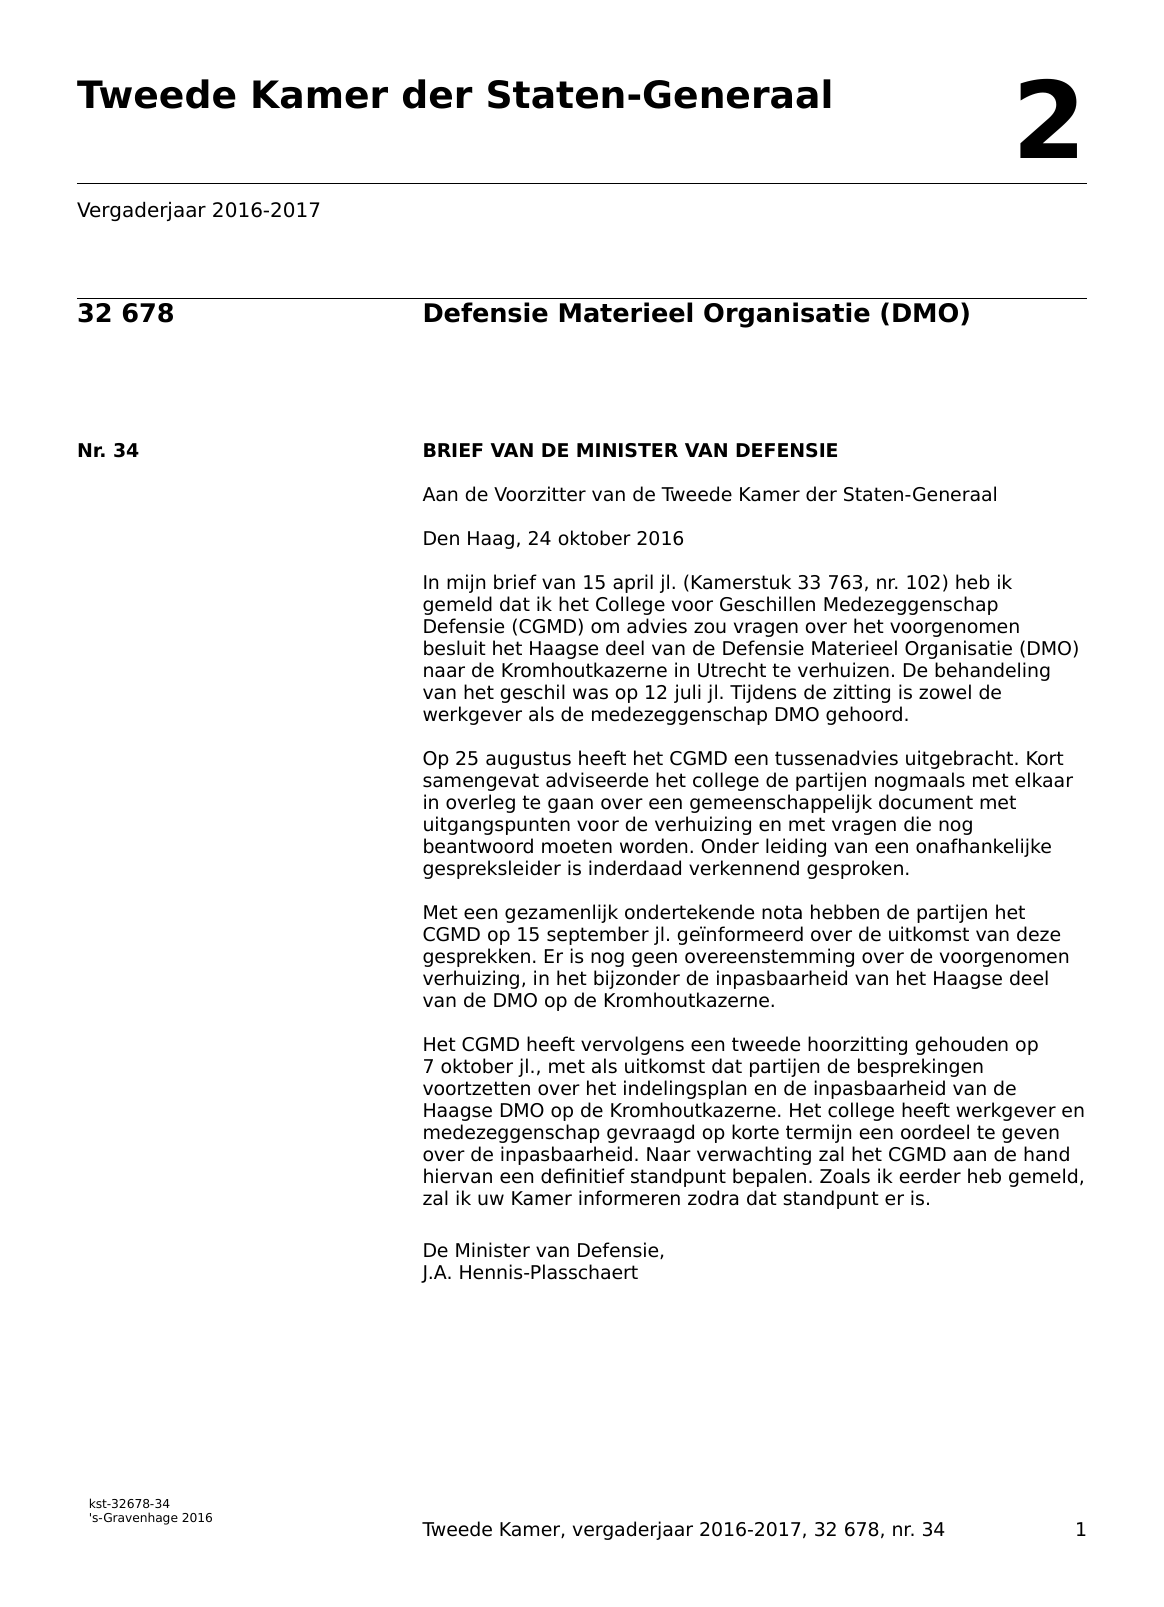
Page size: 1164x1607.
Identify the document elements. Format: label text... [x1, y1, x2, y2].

text In mijn brief van 15 april jl. (Kamerstuk 33 763, nr. 102) heb ik gemeld dat ik het College voor Geschillen Medezeggenschap Defensie (CGMD) om advies zou vragen over het voorgenomen besluit het Haagse deel van de Defensie Materieel Organisatie (DMO) naar de Kromhoutkazerne in Utrecht te verhuizen. De behandeling van het geschil was op 12 juli jl. Tijdens de zitting is zowel de werkgever als de medezeggenschap DMO gehoord. [422, 572, 1087, 726]
text 's-Gravenhage 2016 [88, 1511, 323, 1525]
text kst-32678-34 [88, 1497, 323, 1511]
text Den Haag, 24 oktober 2016 [422, 528, 1087, 550]
text De Minister van Defensie, J.A. Hennis-Plasschaert [422, 1240, 1087, 1284]
text Op 25 augustus heeft het CGMD een tussenadvies uitgebracht. Kort samengevat adviseerde het college de partijen nogmaals met elkaar in overleg te gaan over een gemeenschappelijk document met uitgangspunten voor de verhuizing en met vragen die nog beantwoord moeten worden. Onder leiding van een onafhankelijke gespreksleider is inderdaad verkennend gesproken. [422, 748, 1087, 880]
text Het CGMD heeft vervolgens een tweede hoorzitting gehouden op 7 oktober jl., met als uitkomst dat partijen de besprekingen voortzetten over het indelingsplan en de inpasbaarheid van de Haagse DMO op de Kromhoutkazerne. Het college heeft werkgever en medezeggenschap gevraagd op korte termijn een oordeel te geven over de inpasbaarheid. Naar verwachting zal het CGMD aan de hand hiervan een definitief standpunt bepalen. Zoals ik eerder heb gemeld, zal ik uw Kamer informeren zodra dat standpunt er is. [422, 1034, 1087, 1210]
table_header 2 [886, 59, 1087, 183]
table_header Tweede Kamer der Staten-Generaal [77, 59, 886, 183]
text Aan de Voorzitter van de Tweede Kamer der Staten-Generaal [422, 484, 1087, 506]
table_cell Vergaderjaar 2016-2017 [77, 184, 1087, 298]
subtitle 32 678 Defensie Materieel Organisatie (DMO) [77, 299, 1087, 329]
subtitle Nr. 34 BRIEF VAN DE MINISTER VAN DEFENSIE [77, 440, 1087, 462]
text Met een gezamenlijk ondertekende nota hebben de partijen het CGMD op 15 september jl. geïnformeerd over de uitkomst van deze gesprekken. Er is nog geen overeenstemming over de voorgenomen verhuizing, in het bijzonder de inpasbaarheid van het Haagse deel van de DMO op de Kromhoutkazerne. [422, 902, 1087, 1012]
